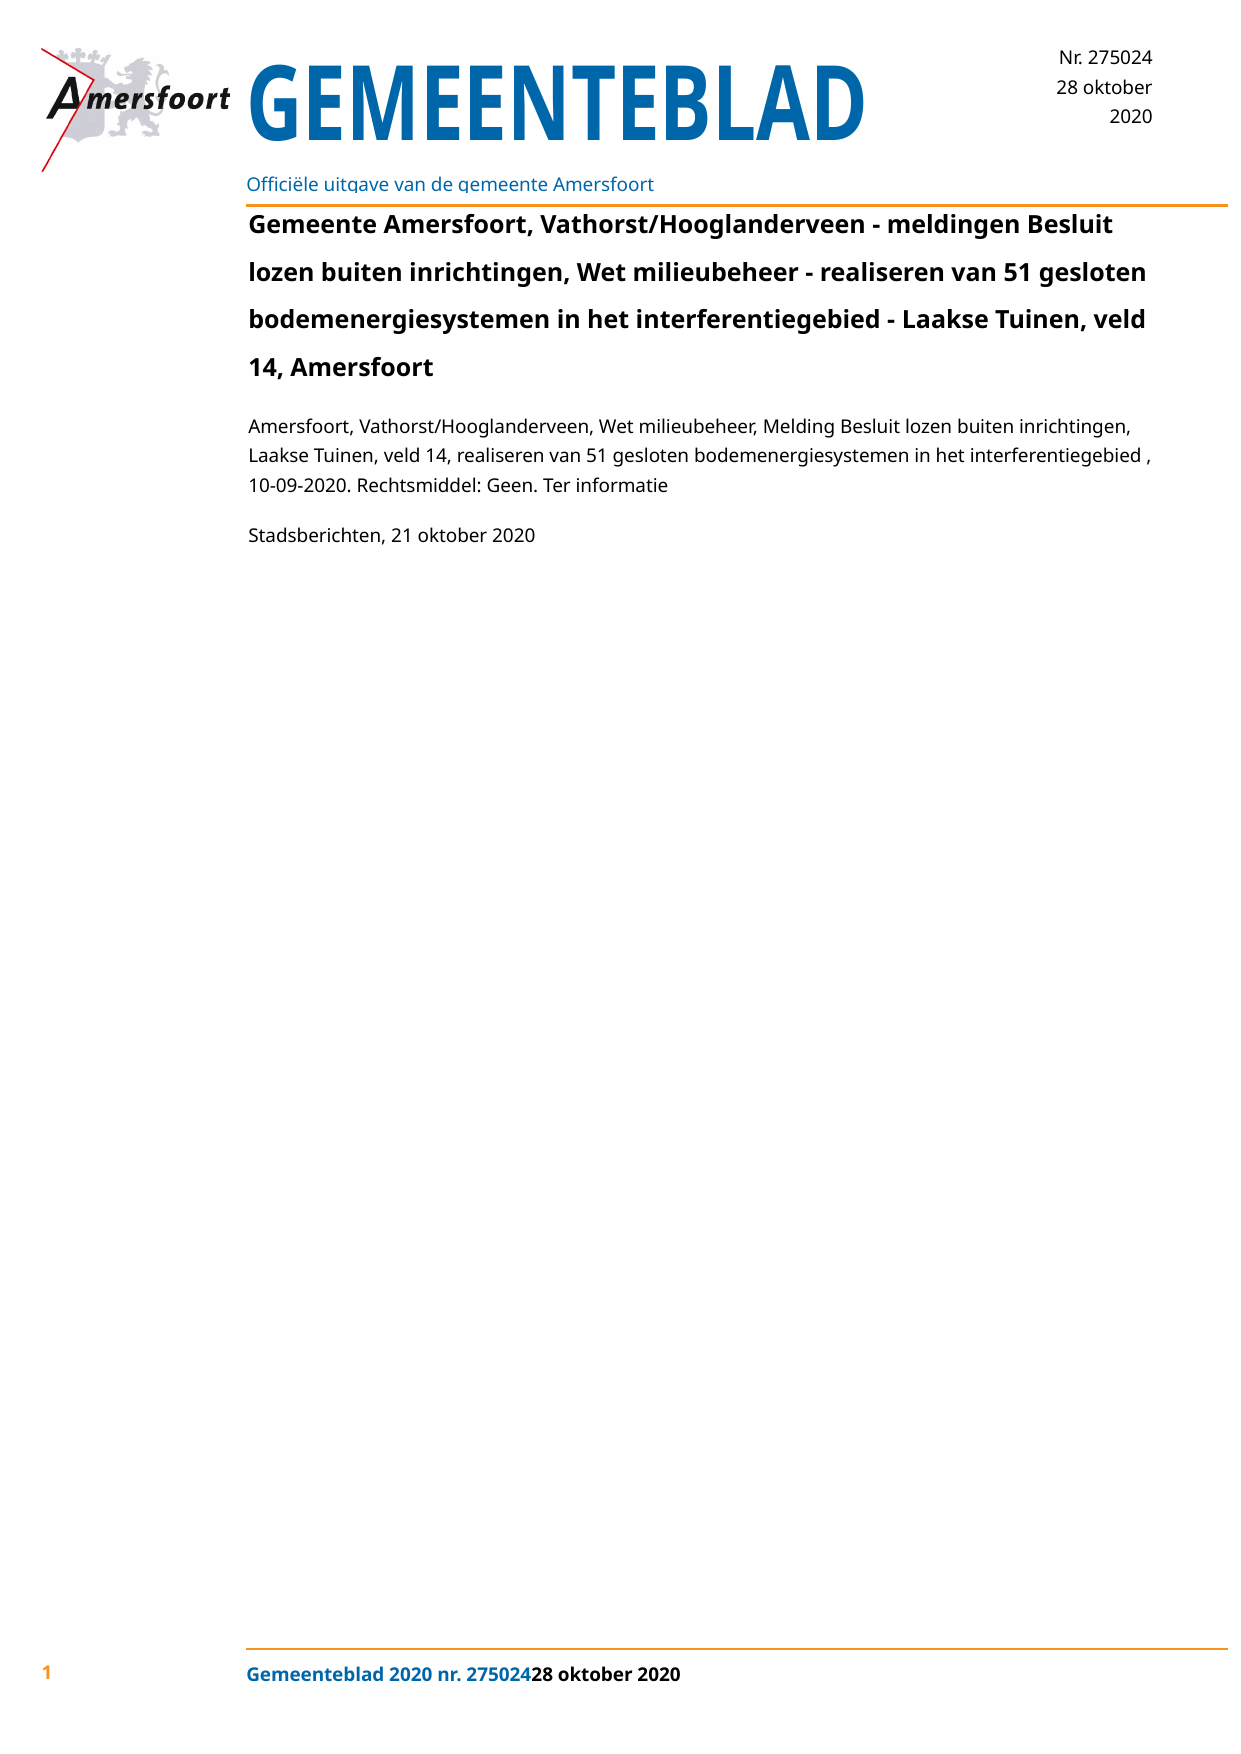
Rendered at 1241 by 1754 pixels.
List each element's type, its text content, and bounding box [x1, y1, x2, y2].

text Stadsberichten, 21 oktober 2020 [248, 523, 1152, 548]
text Amersfoort, Vathorst/Hooglanderveen, Wet milieubeheer, Melding Besluit lozen buiten inrichtingen, Laakse Tuinen, veld 14, realiseren van 51 gesloten bodemenergiesystemen in het interferentiegebied , 10-09-2020. Rechtsmiddel: Geen. Ter informatie [248, 413, 1152, 498]
text Gemeente Amersfoort, Vathorst/Hooglanderveen - meldingen Besluit lozen buiten inrichtingen, Wet milieubeheer - realiseren van 51 gesloten bodemenergiesystemen in het interferentiegebied - Laakse Tuinen, veld 14, Amersfoort [248, 207, 1152, 384]
picture [41, 47, 231, 172]
